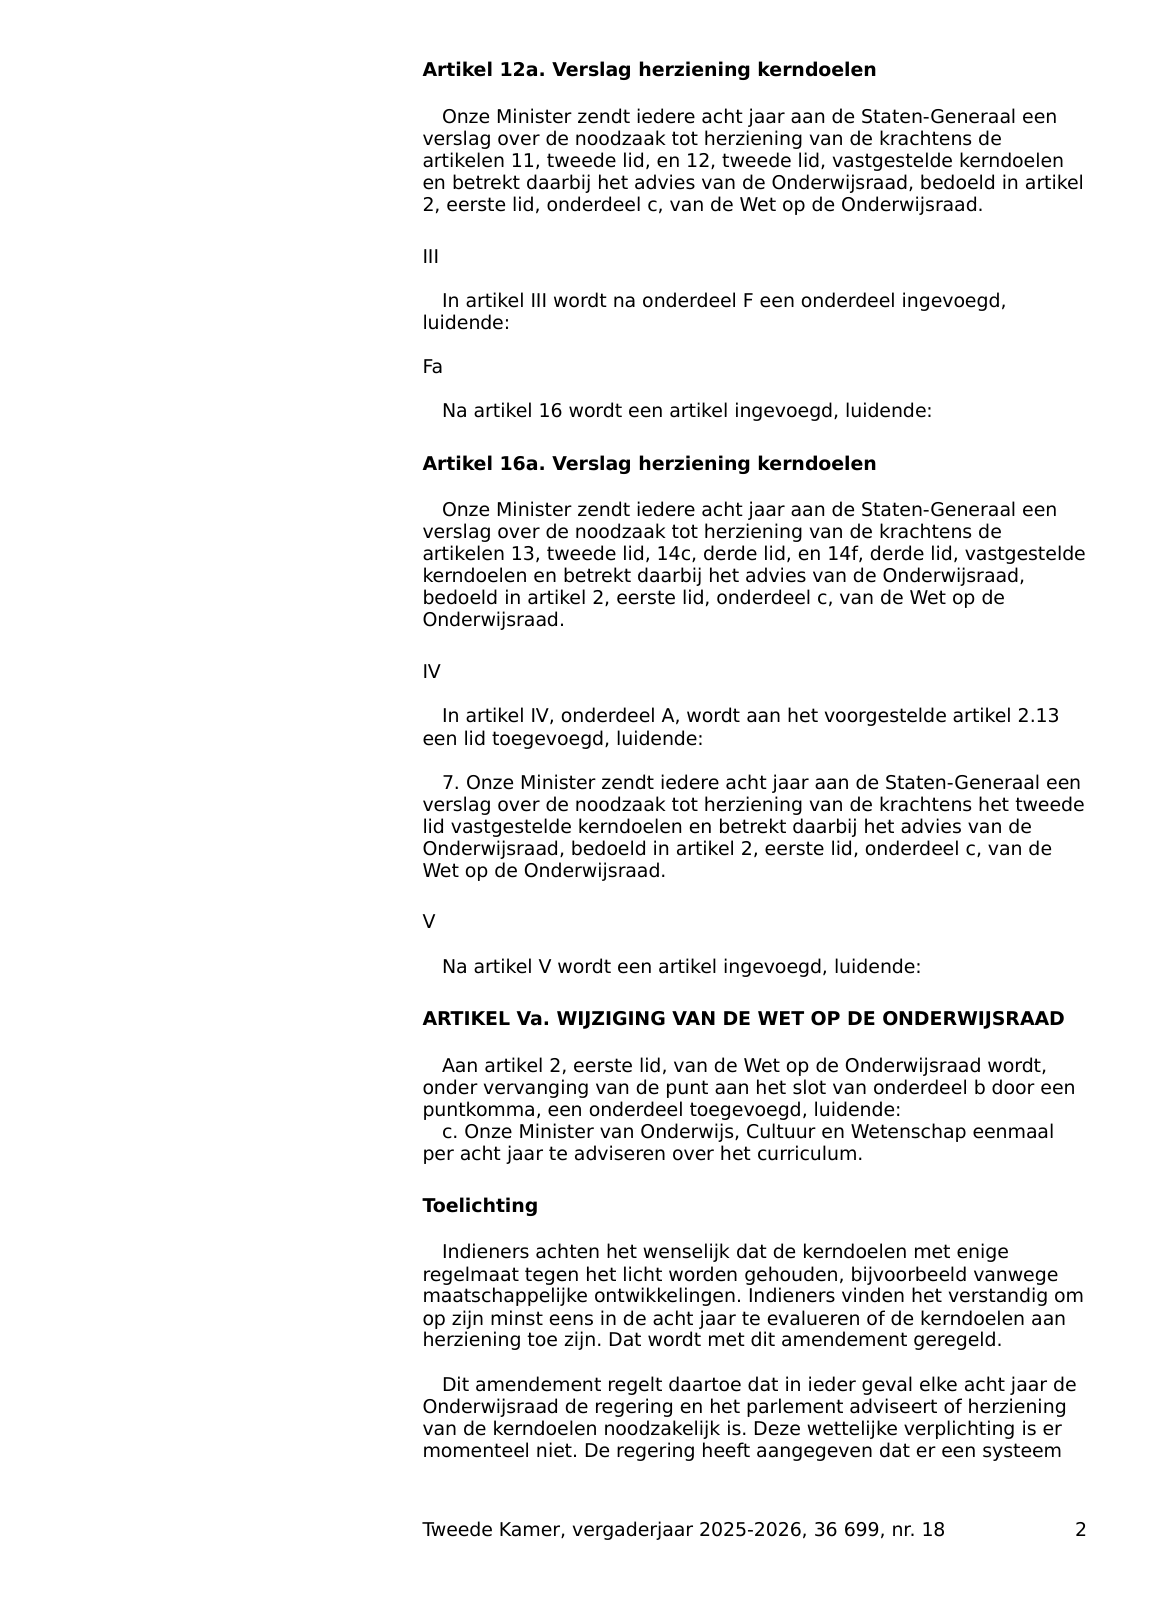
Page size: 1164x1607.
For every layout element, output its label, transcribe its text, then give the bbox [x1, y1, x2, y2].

text In artikel IV, onderdeel A, wordt aan het voorgestelde artikel 2.13 een lid toegevoegd, luidende: [422, 705, 1087, 749]
text In artikel III wordt na onderdeel F een onderdeel ingevoegd, luidende: [422, 290, 1087, 334]
text Onze Minister zendt iedere acht jaar aan de Staten-Generaal een verslag over de noodzaak tot herziening van de krachtens de artikelen 11, tweede lid, en 12, tweede lid, vastgestelde kerndoelen en betrekt daarbij het advies van de Onderwijsraad, bedoeld in artikel 2, eerste lid, onderdeel c, van de Wet op de Onderwijsraad. [422, 106, 1087, 216]
text Dit amendement regelt daartoe dat in ieder geval elke acht jaar de Onderwijsraad de regering en het parlement adviseert of herziening van de kerndoelen noodzakelijk is. Deze wettelijke verplichting is er momenteel niet. De regering heeft aangegeven dat er een systeem [422, 1373, 1087, 1461]
text Aan artikel 2, eerste lid, van de Wet op de Onderwijsraad wordt, onder vervanging van de punt aan het slot van onderdeel b door een puntkomma, een onderdeel toegevoegd, luidende: [422, 1054, 1087, 1121]
subtitle V [422, 911, 1087, 933]
subtitle Toelichting [422, 1194, 1087, 1216]
text 7. Onze Minister zendt iedere acht jaar aan de Staten-Generaal een verslag over de noodzaak tot herziening van de krachtens het tweede lid vastgestelde kerndoelen en betrekt daarbij het advies van de Onderwijsraad, bedoeld in artikel 2, eerste lid, onderdeel c, van de Wet op de Onderwijsraad. [422, 772, 1087, 881]
text Na artikel 16 wordt een artikel ingevoegd, luidende: [422, 400, 1087, 422]
text Indieners achten het wenselijk dat de kerndoelen met enige regelmaat tegen het licht worden gehouden, bijvoorbeeld vanwege maatschappelijke ontwikkelingen. Indieners vinden het verstandig om op zijn minst eens in de acht jaar te evalueren of de kerndoelen aan herziening toe zijn. Dat wordt met dit amendement geregeld. [422, 1241, 1087, 1351]
subtitle Artikel 16a. Verslag herziening kerndoelen [422, 452, 1087, 474]
text c. Onze Minister van Onderwijs, Cultuur en Wetenschap eenmaal per acht jaar te adviseren over het curriculum. [422, 1121, 1087, 1164]
subtitle III [422, 246, 1087, 268]
subtitle Artikel 12a. Verslag herziening kerndoelen [422, 59, 1087, 81]
subtitle ARTIKEL Va. WIJZIGING VAN DE WET OP DE ONDERWIJSRAAD [422, 1008, 1087, 1029]
subtitle IV [422, 661, 1087, 683]
text Onze Minister zendt iedere acht jaar aan de Staten-Generaal een verslag over de noodzaak tot herziening van de krachtens de artikelen 13, tweede lid, 14c, derde lid, en 14f, derde lid, vastgestelde kerndoelen en betrekt daarbij het advies van de Onderwijsraad, bedoeld in artikel 2, eerste lid, onderdeel c, van de Wet op de Onderwijsraad. [422, 499, 1087, 631]
text Fa [422, 356, 1087, 378]
text Na artikel V wordt een artikel ingevoegd, luidende: [422, 956, 1087, 978]
